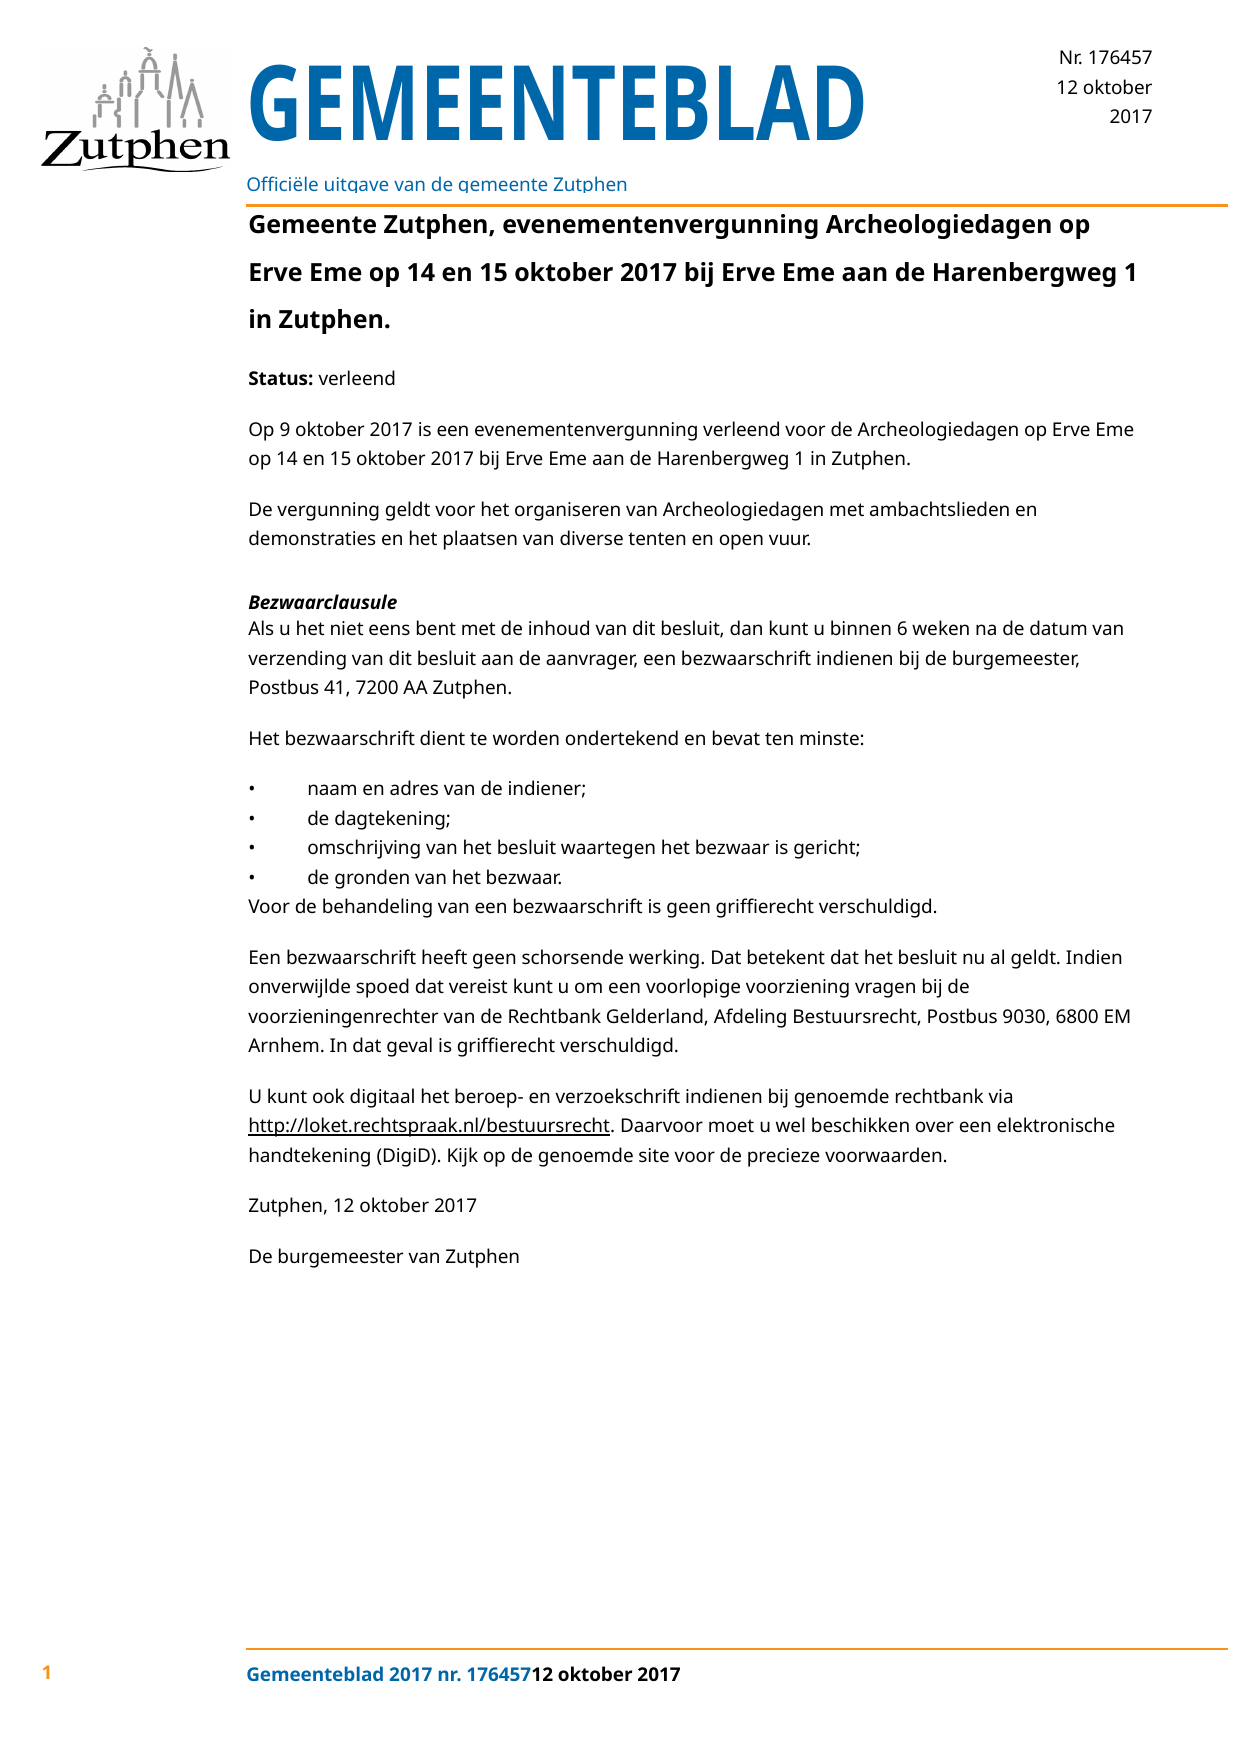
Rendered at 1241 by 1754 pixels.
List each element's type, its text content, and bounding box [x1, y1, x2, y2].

text Het bezwaarschrift dient te worden ondertekend en bevat ten minste: [248, 725, 1152, 751]
text Als u het niet eens bent met de inhoud van dit besluit, dan kunt u binnen 6 weken na de datum van verzending van dit besluit aan de aanvrager, een bezwaarschrift indienen bij de burgemeester, Postbus 41, 7200 AA Zutphen. [248, 615, 1152, 700]
list de gronden van het bezwaar. [248, 864, 1152, 890]
text Bezwaarclausule [248, 589, 1152, 615]
text Een bezwaarschrift heeft geen schorsende werking. Dat betekent dat het besluit nu al geldt. Indien onverwijlde spoed dat vereist kunt u om een voorlopige voorziening vragen bij de voorzieningenrechter van de Rechtbank Gelderland, Afdeling Bestuursrecht, Postbus 9030, 6800 EM Arnhem. In dat geval is griffierecht verschuldigd. [248, 944, 1152, 1058]
list omschrijving van het besluit waartegen het bezwaar is gericht; [248, 834, 1152, 860]
list naam en adres van de indiener; [248, 775, 1152, 801]
text De vergunning geldt voor het organiseren van Archeologiedagen met ambachtslieden en demonstraties en het plaatsen van diverse tenten en open vuur. [248, 496, 1152, 551]
text Voor de behandeling van een bezwaarschrift is geen griffierecht verschuldigd. [248, 893, 1152, 919]
text Op 9 oktober 2017 is een evenementenvergunning verleend voor de Archeologiedagen op Erve Eme op 14 en 15 oktober 2017 bij Erve Eme aan de Harenbergweg 1 in Zutphen. [248, 416, 1152, 471]
text De burgemeester van Zutphen [248, 1243, 1152, 1269]
text Status: verleend [248, 366, 1152, 391]
text Gemeente Zutphen, evenementenvergunning Archeologiedagen op Erve Eme op 14 en 15 oktober 2017 bij Erve Eme aan de Harenbergweg 1 in Zutphen. [248, 207, 1152, 336]
list de dagtekening; [248, 805, 1152, 831]
text Zutphen, 12 oktober 2017 [248, 1193, 1152, 1218]
text U kunt ook digitaal het beroep- en verzoekschrift indienen bij genoemde rechtbank via http://loket.rechtspraak.nl/bestuursrecht. Daarvoor moet u wel beschikken over een elektronische handtekening (DigiD). Kijk op de genoemde site voor de precieze voorwaarden. [248, 1083, 1152, 1168]
picture [41, 47, 231, 172]
